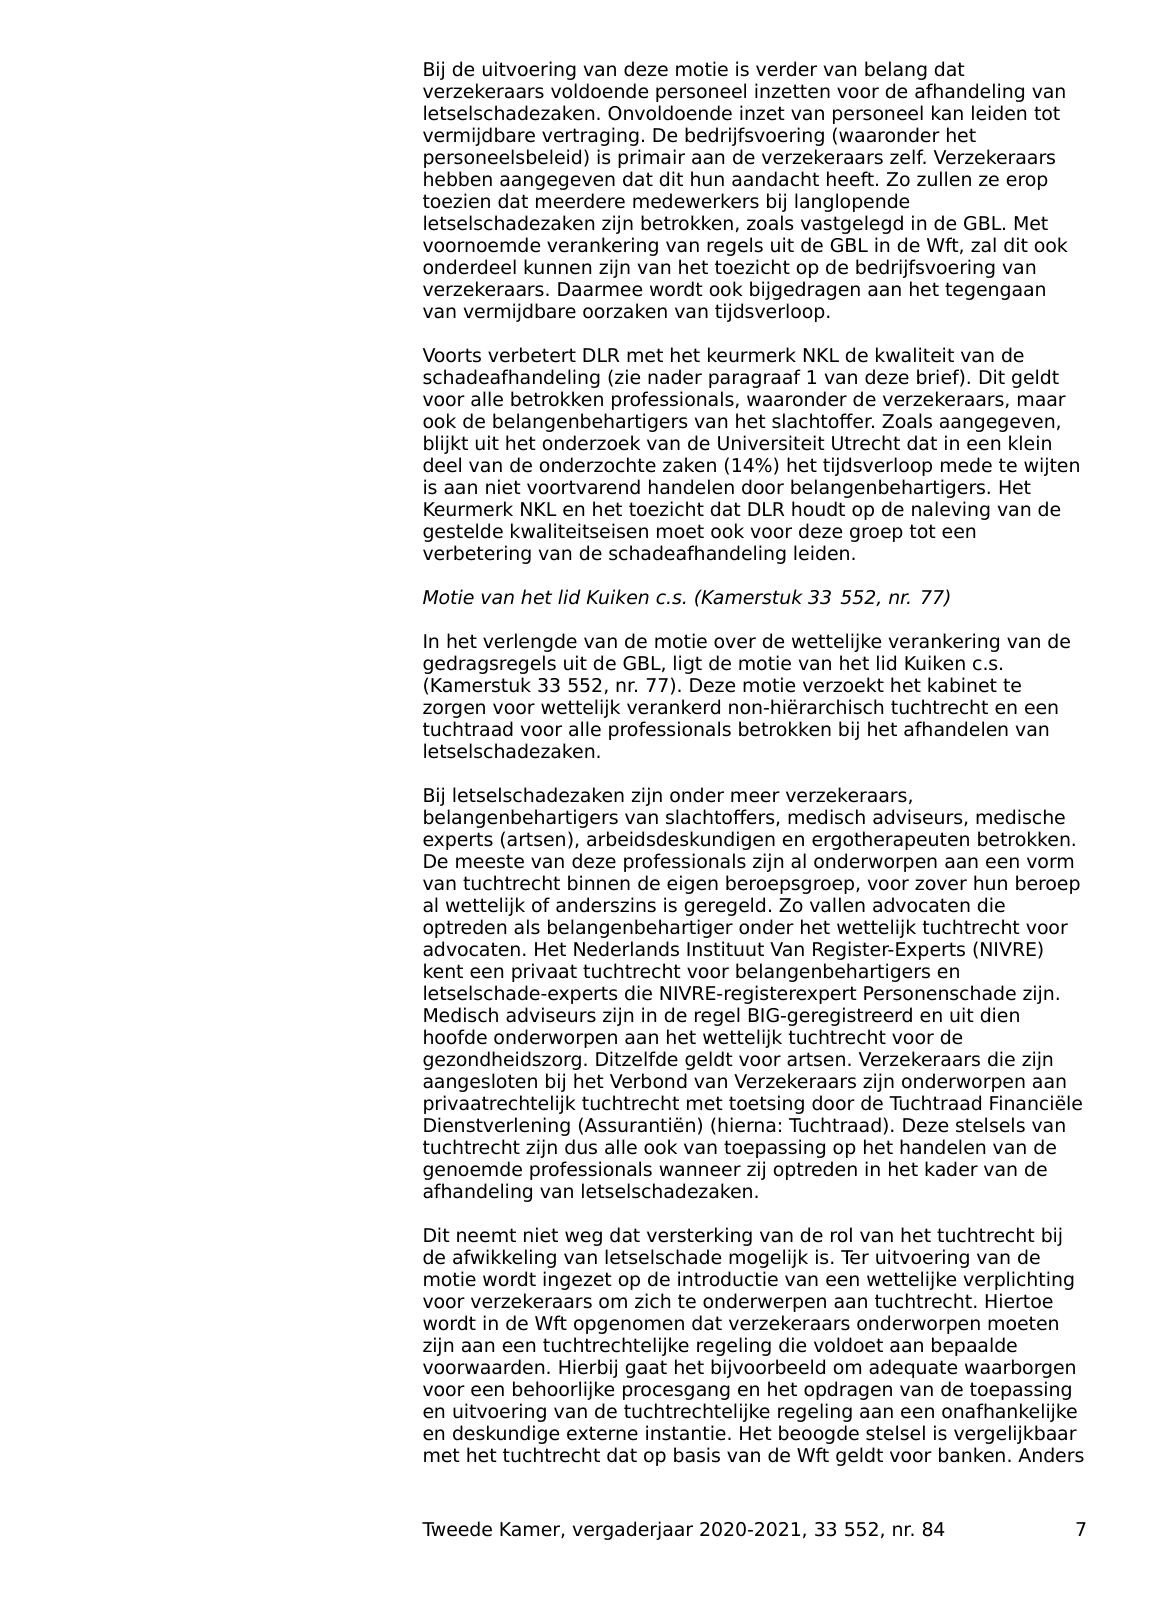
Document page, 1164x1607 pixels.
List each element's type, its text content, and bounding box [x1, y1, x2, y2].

text In het verlengde van de motie over de wettelijke verankering van de gedragsregels uit de GBL, ligt de motie van het lid Kuiken c.s. (Kamerstuk 33 552, nr. 77). Deze motie verzoekt het kabinet te zorgen voor wettelijk verankerd non-hiërarchisch tuchtrecht en een tuchtraad voor alle professionals betrokken bij het afhandelen van letselschadezaken. [422, 631, 1087, 763]
text Dit neemt niet weg dat versterking van de rol van het tuchtrecht bij de afwikkeling van letselschade mogelijk is. Ter uitvoering van de motie wordt ingezet op de introductie van een wettelijke verplichting voor verzekeraars om zich te onderwerpen aan tuchtrecht. Hiertoe wordt in de Wft opgenomen dat verzekeraars onderworpen moeten zijn aan een tuchtrechtelijke regeling die voldoet aan bepaalde voorwaarden. Hierbij gaat het bijvoorbeeld om adequate waarborgen voor een behoorlijke procesgang en het opdragen van de toepassing en uitvoering van de tuchtrechtelijke regeling aan een onafhankelijke en deskundige externe instantie. Het beoogde stelsel is vergelijkbaar met het tuchtrecht dat op basis van de Wft geldt voor banken. Anders [422, 1225, 1087, 1467]
text Bij de uitvoering van deze motie is verder van belang dat verzekeraars voldoende personeel inzetten voor de afhandeling van letselschadezaken. Onvoldoende inzet van personeel kan leiden tot vermijdbare vertraging. De bedrijfsvoering (waaronder het personeelsbeleid) is primair aan de verzekeraars zelf. Verzekeraars hebben aangegeven dat dit hun aandacht heeft. Zo zullen ze erop toezien dat meerdere medewerkers bij langlopende letselschadezaken zijn betrokken, zoals vastgelegd in de GBL. Met voornoemde verankering van regels uit de GBL in de Wft, zal dit ook onderdeel kunnen zijn van het toezicht op de bedrijfsvoering van verzekeraars. Daarmee wordt ook bijgedragen aan het tegengaan van vermijdbare oorzaken van tijdsverloop. [422, 59, 1087, 323]
text Bij letselschadezaken zijn onder meer verzekeraars, belangenbehartigers van slachtoffers, medisch adviseurs, medische experts (artsen), arbeidsdeskundigen en ergotherapeuten betrokken. De meeste van deze professionals zijn al onderworpen aan een vorm van tuchtrecht binnen de eigen beroepsgroep, voor zover hun beroep al wettelijk of anderszins is geregeld. Zo vallen advocaten die optreden als belangenbehartiger onder het wettelijk tuchtrecht voor advocaten. Het Nederlands Instituut Van Register-Experts (NIVRE) kent een privaat tuchtrecht voor belangenbehartigers en letselschade-experts die NIVRE-registerexpert Personenschade zijn. Medisch adviseurs zijn in de regel BIG-geregistreerd en uit dien hoofde onderworpen aan het wettelijk tuchtrecht voor de gezondheidszorg. Ditzelfde geldt voor artsen. Verzekeraars die zijn aangesloten bij het Verbond van Verzekeraars zijn onderworpen aan privaatrechtelijk tuchtrecht met toetsing door de Tuchtraad Financiële Dienstverlening (Assurantiën) (hierna: Tuchtraad). Deze stelsels van tuchtrecht zijn dus alle ook van toepassing op het handelen van de genoemde professionals wanneer zij optreden in het kader van de afhandeling van letselschadezaken. [422, 785, 1087, 1203]
text Voorts verbetert DLR met het keurmerk NKL de kwaliteit van de schadeafhandeling (zie nader paragraaf 1 van deze brief). Dit geldt voor alle betrokken professionals, waaronder de verzekeraars, maar ook de belangenbehartigers van het slachtoffer. Zoals aangegeven, blijkt uit het onderzoek van de Universiteit Utrecht dat in een klein deel van de onderzochte zaken (14%) het tijdsverloop mede te wijten is aan niet voortvarend handelen door belangenbehartigers. Het Keurmerk NKL en het toezicht dat DLR houdt op de naleving van de gestelde kwaliteitseisen moet ook voor deze groep tot een verbetering van de schadeafhandeling leiden. [422, 345, 1087, 565]
subtitle Motie van het lid Kuiken c.s. (Kamerstuk 33 552, nr. 77) [422, 587, 1087, 609]
